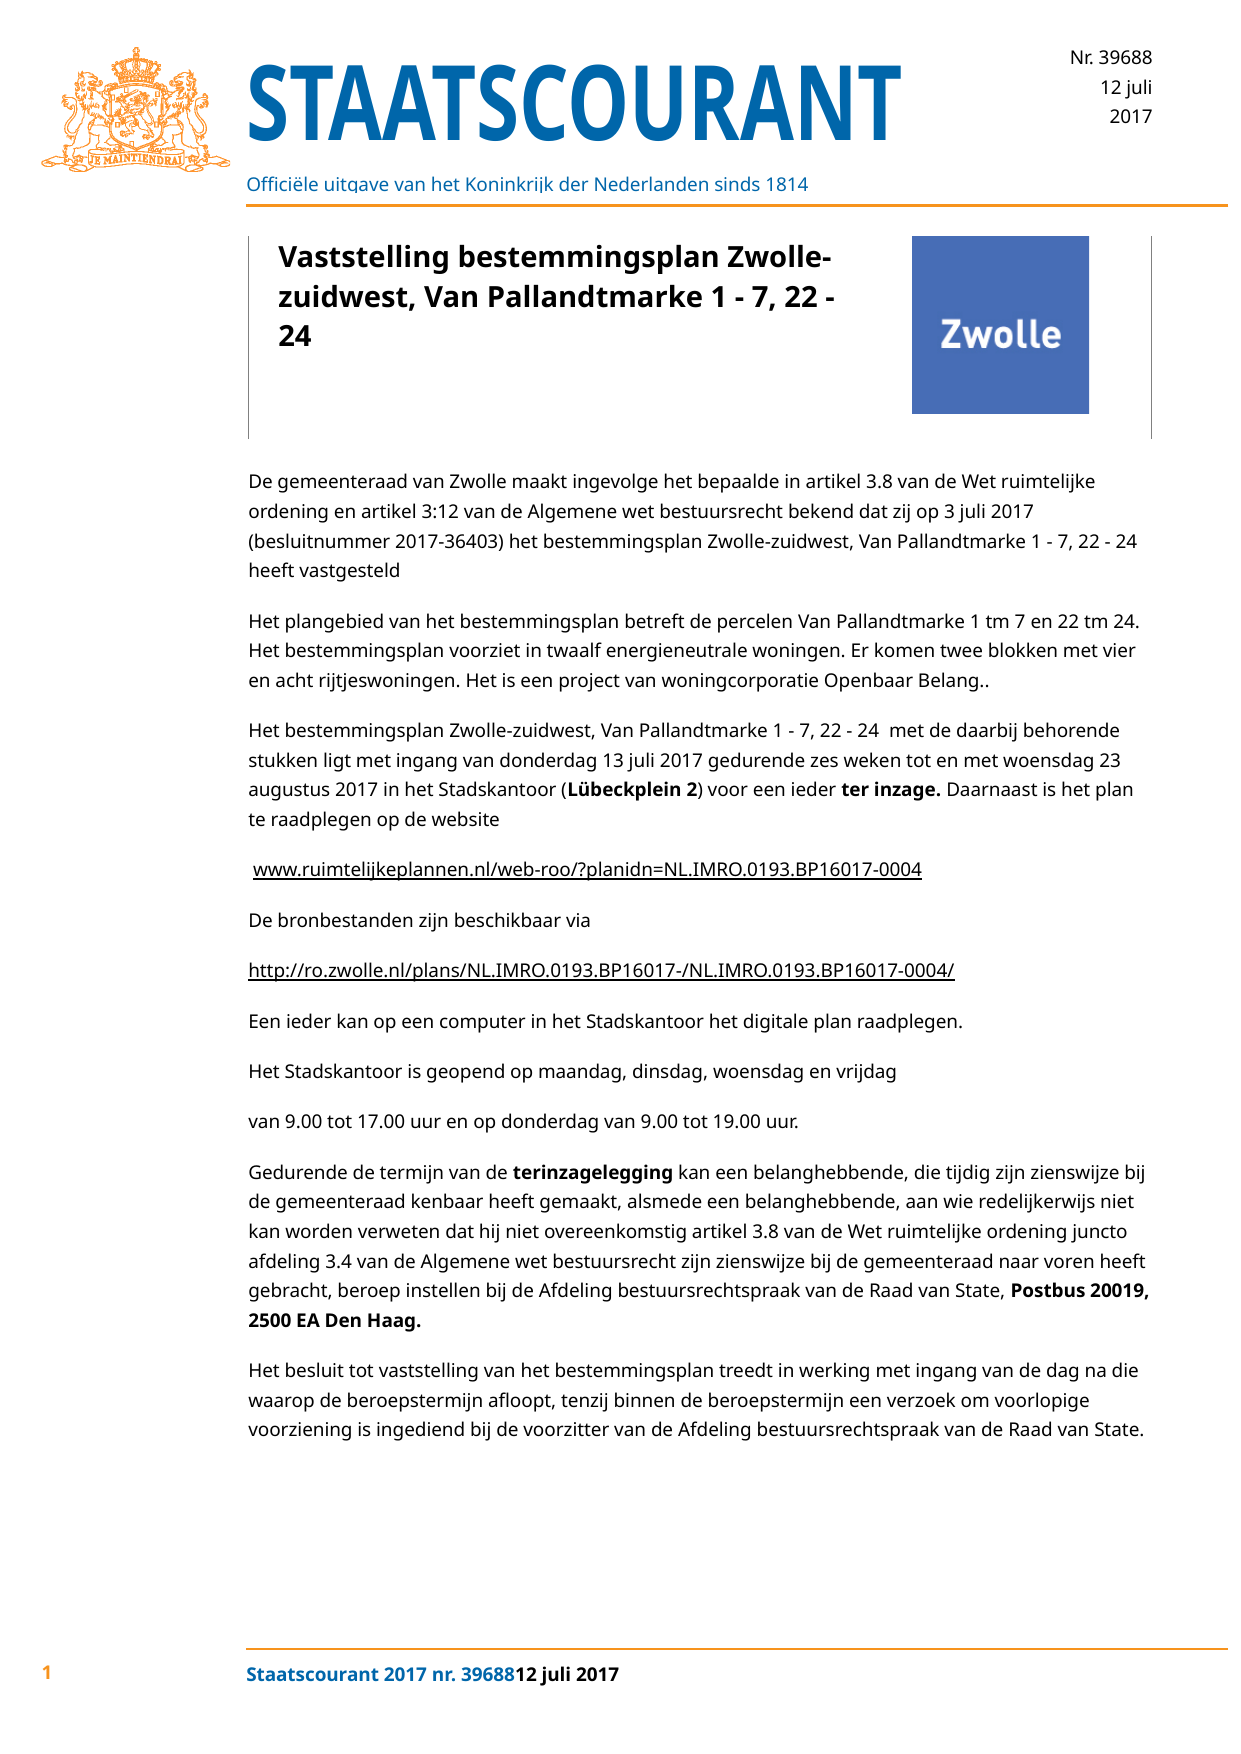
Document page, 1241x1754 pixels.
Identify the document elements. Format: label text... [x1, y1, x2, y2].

picture [912, 236, 1090, 414]
text De bronbestanden zijn beschikbaar via [248, 907, 1152, 933]
table_header [1090, 236, 1151, 413]
text Het bestemmingsplan Zwolle-zuidwest, Van Pallandtmarke 1 - 7, 22 - 24 met de daarbij behorende stukken ligt met ingang van donderdag 13 juli 2017 gedurende zes weken tot en met woensdag 23 augustus 2017 in het Stadskantoor (Lübeckplein 2) voor een ieder ter inzage. Daarnaast is het plan te raadplegen op de website [248, 717, 1152, 832]
picture [41, 47, 231, 172]
text Een ieder kan op een computer in het Stadskantoor het digitale plan raadplegen. [248, 1008, 1152, 1033]
text Het plangebied van het bestemmingsplan betreft de percelen Van Pallandtmarke 1 tm 7 en 22 tm 24. Het bestemmingsplan voorziet in twaalf energieneutrale woningen. Er komen twee blokken met vier en acht rijtjeswoningen. Het is een project van woningcorporatie Openbaar Belang.. [248, 608, 1152, 693]
text www.ruimtelijkeplannen.nl/web-roo/?planidn=NL.IMRO.0193.BP16017-0004 [248, 857, 1152, 882]
text http://ro.zwolle.nl/plans/NL.IMRO.0193.BP16017-/NL.IMRO.0193.BP16017-0004/ [248, 957, 1152, 983]
text van 9.00 tot 17.00 uur en op donderdag van 9.00 tot 19.00 uur. [248, 1109, 1152, 1134]
text Gedurende de termijn van de terinzagelegging kan een belanghebbende, die tijdig zijn zienswijze bij de gemeenteraad kenbaar heeft gemaakt, alsmede een belanghebbende, aan wie redelijkerwijs niet kan worden verweten dat hij niet overeenkomstig artikel 3.8 van de Wet ruimtelijke ordening juncto afdeling 3.4 van de Algemene wet bestuursrecht zijn zienswijze bij de gemeenteraad naar voren heeft gebracht, beroep instellen bij de Afdeling bestuursrechtspraak van de Raad van State, Postbus 20019, 2500 EA Den Haag. [248, 1159, 1152, 1333]
table_header [850, 236, 912, 413]
table_header Vaststelling bestemmingsplan Zwolle-zuidwest, Van Pallandtmarke 1 - 7, 22 - 24 [249, 236, 850, 439]
table_header [850, 414, 1151, 439]
text De gemeenteraad van Zwolle maakt ingevolge het bepaalde in artikel 3.8 van de Wet ruimtelijke ordening en artikel 3:12 van de Algemene wet bestuursrecht bekend dat zij op 3 juli 2017 (besluitnummer 2017-36403) het bestemmingsplan Zwolle-zuidwest, Van Pallandtmarke 1 - 7, 22 - 24 heeft vastgesteld [248, 469, 1152, 583]
text Het besluit tot vaststelling van het bestemmingsplan treedt in werking met ingang van de dag na die waarop de beroepstermijn afloopt, tenzij binnen de beroepstermijn een verzoek om voorlopige voorziening is ingediend bij de voorzitter van de Afdeling bestuursrechtspraak van de Raad van State. [248, 1357, 1152, 1442]
text Het Stadskantoor is geopend op maandag, dinsdag, woensdag en vrijdag [248, 1058, 1152, 1084]
